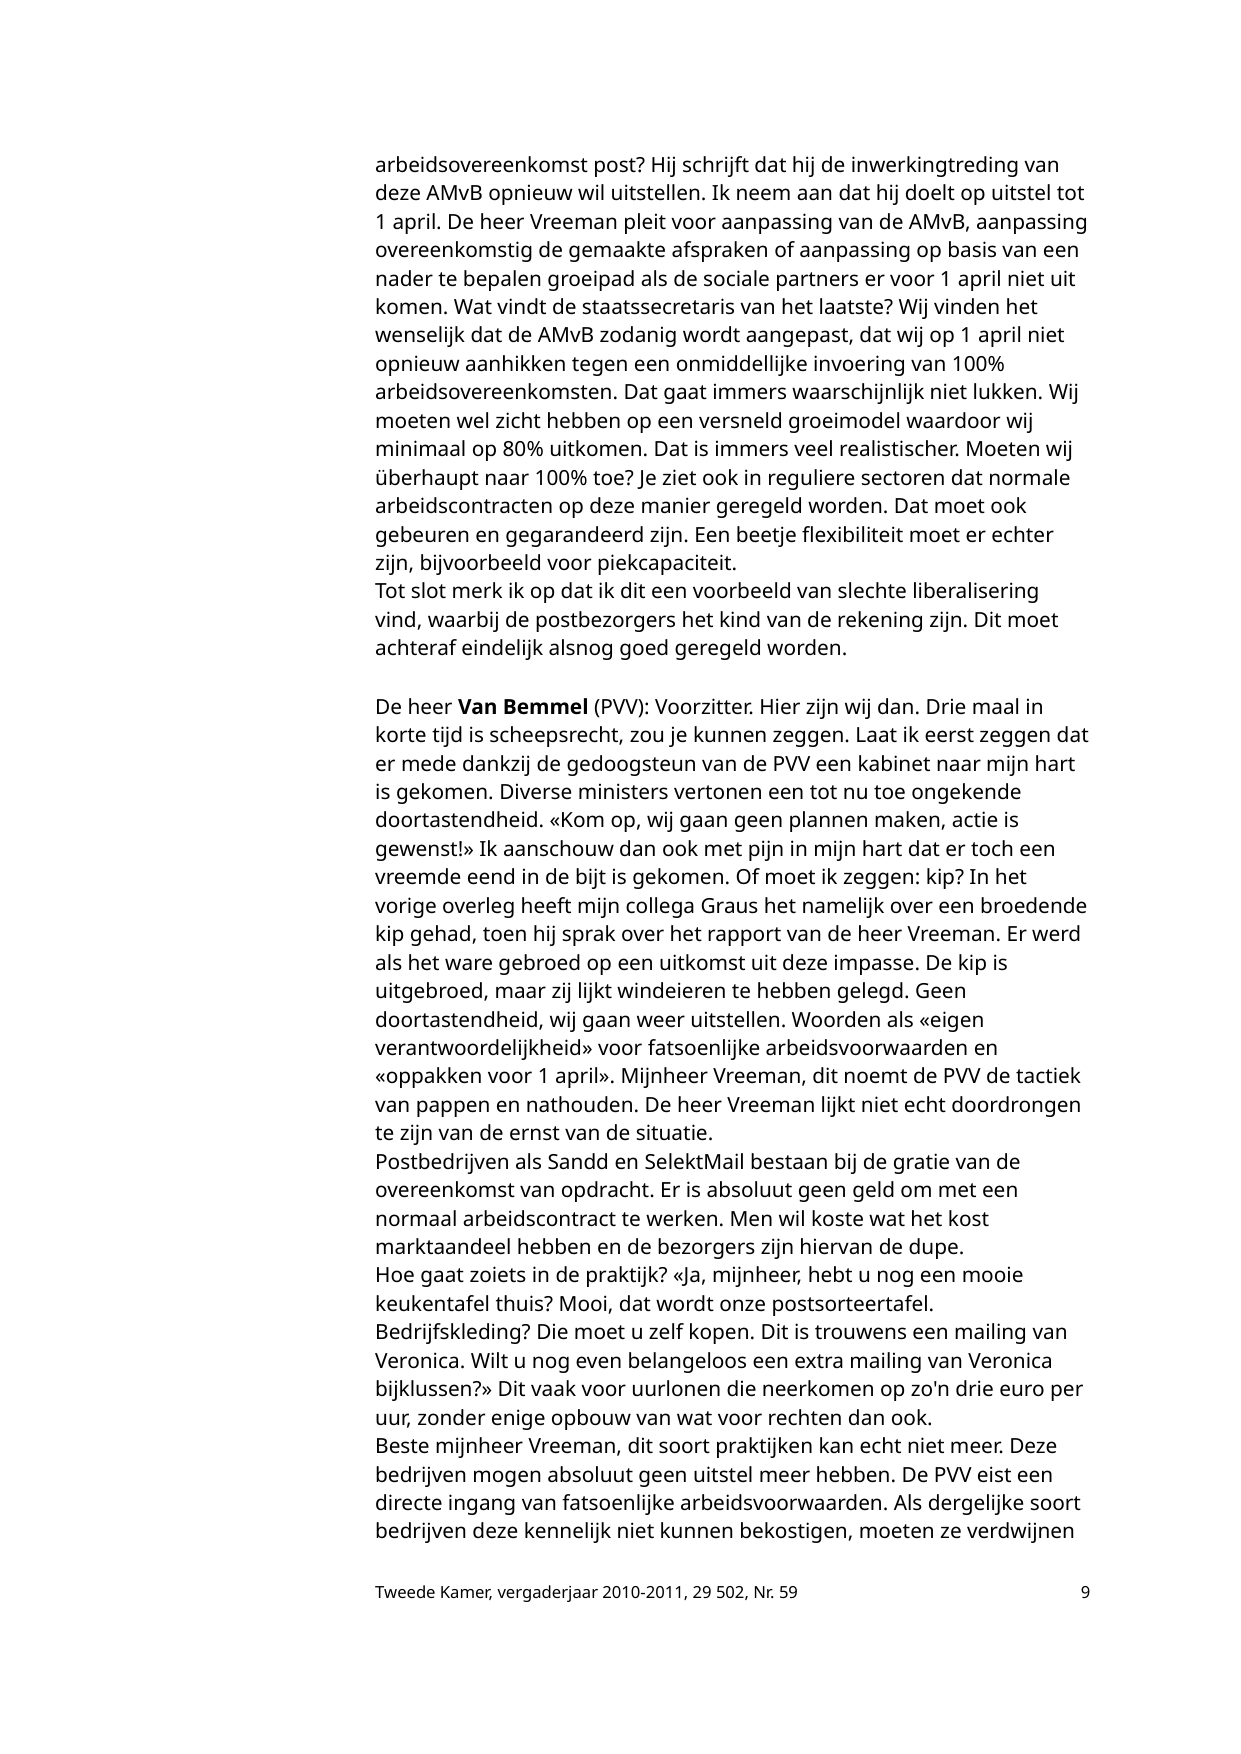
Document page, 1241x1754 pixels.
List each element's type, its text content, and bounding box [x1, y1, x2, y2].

text Beste mijnheer Vreeman, dit soort praktijken kan echt niet meer. Deze bedrijven mogen absoluut geen uitstel meer hebben. De PVV eist een directe ingang van fatsoenlijke arbeidsvoorwaarden. Als dergelijke soort bedrijven deze kennelijk niet kunnen bekostigen, moeten ze verdwijnen [375, 1431, 1090, 1545]
text Tot slot merk ik op dat ik dit een voorbeeld van slechte liberalisering vind, waarbij de postbezorgers het kind van de rekening zijn. Dit moet achteraf eindelijk alsnog goed geregeld worden. [375, 577, 1090, 662]
text De heer Van Bemmel (PVV): Voorzitter. Hier zijn wij dan. Drie maal in korte tijd is scheepsrecht, zou je kunnen zeggen. Laat ik eerst zeggen dat er mede dankzij de gedoogsteun van de PVV een kabinet naar mijn hart is gekomen. Diverse ministers vertonen een tot nu toe ongekende doortastendheid. «Kom op, wij gaan geen plannen maken, actie is gewenst!» Ik aanschouw dan ook met pijn in mijn hart dat er toch een vreemde eend in de bijt is gekomen. Of moet ik zeggen: kip? In het vorige overleg heeft mijn collega Graus het namelijk over een broedende kip gehad, toen hij sprak over het rapport van de heer Vreeman. Er werd als het ware gebroed op een uitkomst uit deze impasse. De kip is uitgebroed, maar zij lijkt windeieren te hebben gelegd. Geen doortastendheid, wij gaan weer uitstellen. Woorden als «eigen verantwoordelijkheid» voor fatsoenlijke arbeidsvoorwaarden en «oppakken voor 1 april». Mijnheer Vreeman, dit noemt de PVV de tactiek van pappen en nathouden. De heer Vreeman lijkt niet echt doordrongen te zijn van de ernst van de situatie. [375, 692, 1090, 1147]
text Hoe gaat zoiets in de praktijk? «Ja, mijnheer, hebt u nog een mooie keukentafel thuis? Mooi, dat wordt onze postsorteertafel. Bedrijfskleding? Die moet u zelf kopen. Dit is trouwens een mailing van Veronica. Wilt u nog even belangeloos een extra mailing van Veronica bijklussen?» Dit vaak voor uurlonen die neerkomen op zo'n drie euro per uur, zonder enige opbouw van wat voor rechten dan ook. [375, 1261, 1090, 1431]
text Postbedrijven als Sandd en SelektMail bestaan bij de gratie van de overeenkomst van opdracht. Er is absoluut geen geld om met een normaal arbeidscontract te werken. Men wil koste wat het kost marktaandeel hebben en de bezorgers zijn hiervan de dupe. [375, 1147, 1090, 1261]
text arbeidsovereenkomst post? Hij schrijft dat hij de inwerkingtreding van deze AMvB opnieuw wil uitstellen. Ik neem aan dat hij doelt op uitstel tot 1 april. De heer Vreeman pleit voor aanpassing van de AMvB, aanpassing overeenkomstig de gemaakte afspraken of aanpassing op basis van een nader te bepalen groeipad als de sociale partners er voor 1 april niet uit komen. Wat vindt de staatssecretaris van het laatste? Wij vinden het wenselijk dat de AMvB zodanig wordt aangepast, dat wij op 1 april niet opnieuw aanhikken tegen een onmiddellijke invoering van 100% arbeidsovereenkomsten. Dat gaat immers waarschijnlijk niet lukken. Wij moeten wel zicht hebben op een versneld groeimodel waardoor wij minimaal op 80% uitkomen. Dat is immers veel realistischer. Moeten wij überhaupt naar 100% toe? Je ziet ook in reguliere sectoren dat normale arbeidscontracten op deze manier geregeld worden. Dat moet ook gebeuren en gegarandeerd zijn. Een beetje flexibiliteit moet er echter zijn, bijvoorbeeld voor piekcapaciteit. [375, 150, 1090, 577]
